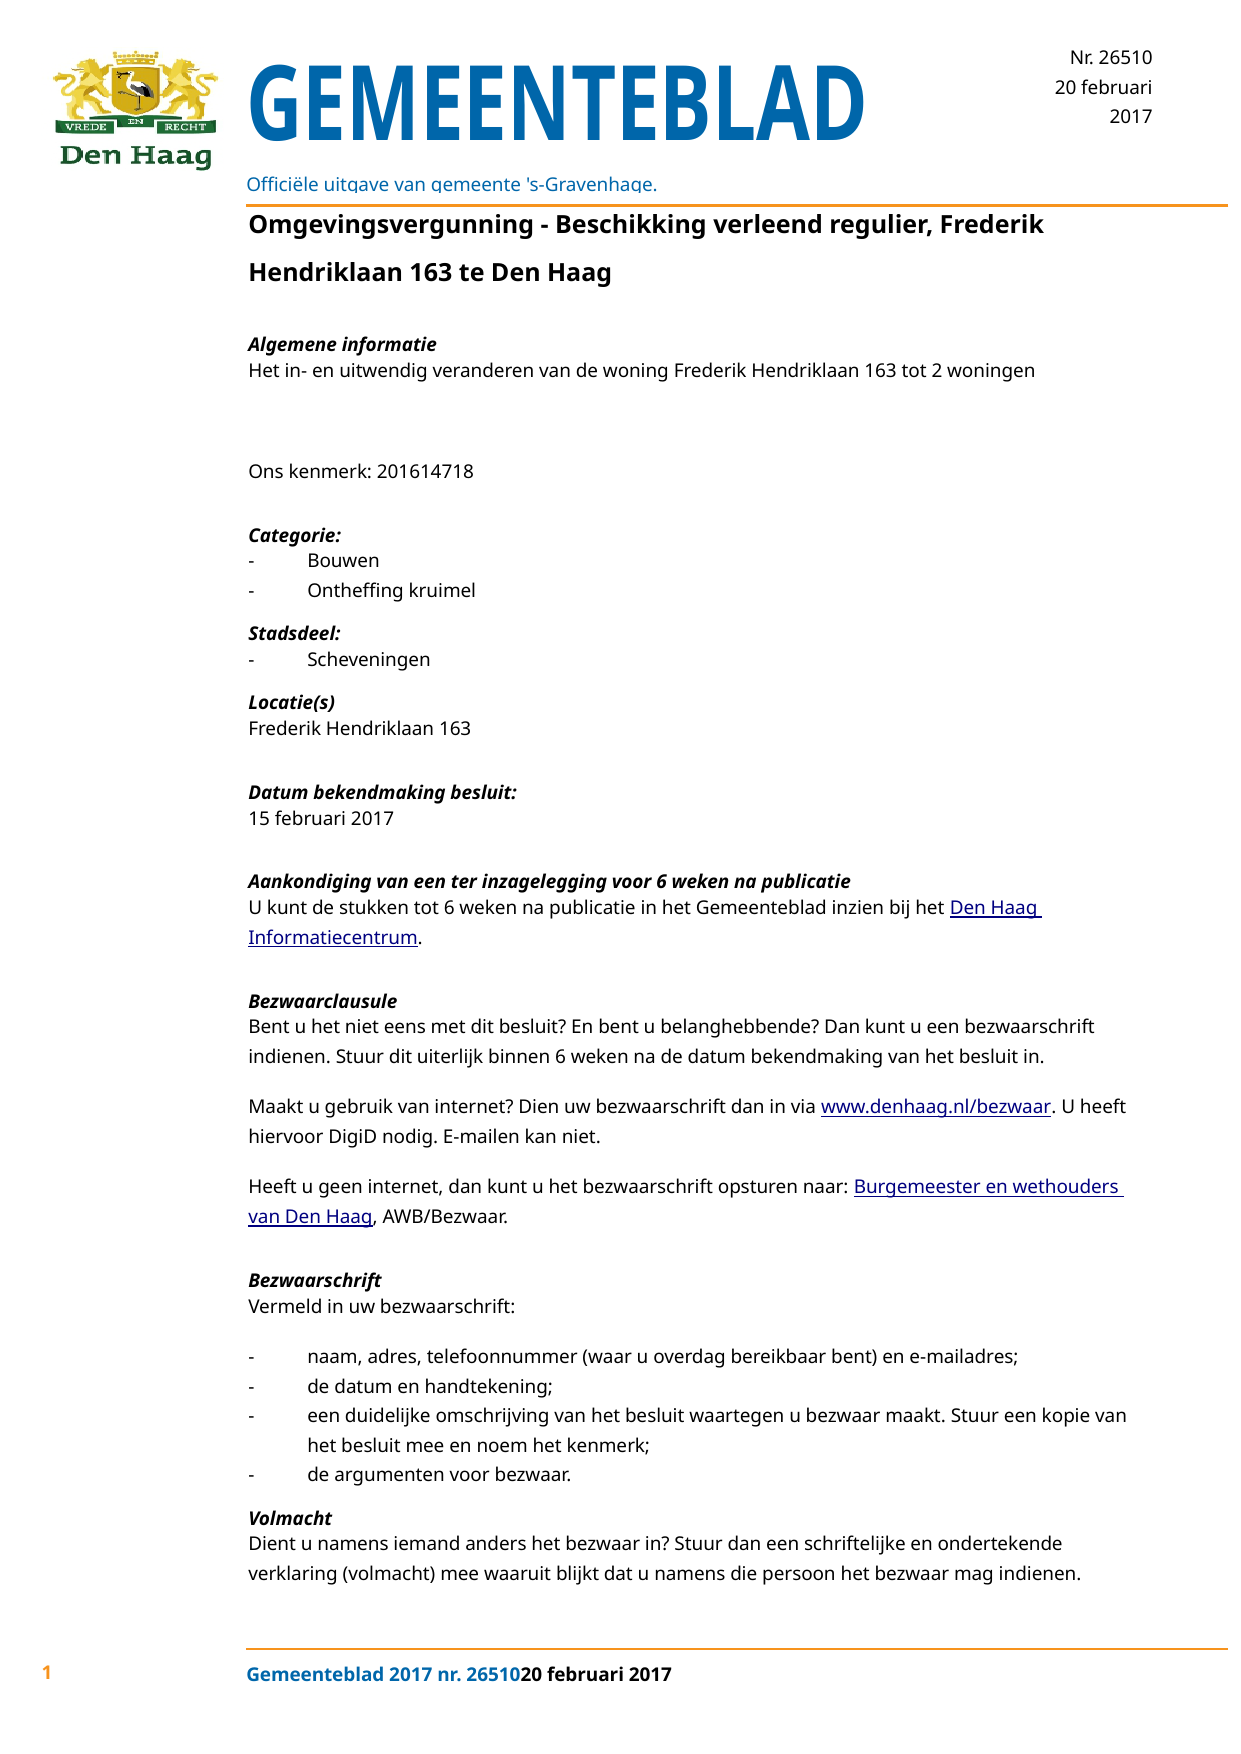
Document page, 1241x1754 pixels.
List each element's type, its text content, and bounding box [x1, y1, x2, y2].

list Bouwen [248, 548, 1152, 573]
text Locatie(s) [248, 689, 1152, 715]
text Volmacht [248, 1505, 1152, 1531]
text Vermeld in uw bezwaarschrift: [248, 1293, 1152, 1319]
text Algemene informatie [248, 331, 1152, 357]
text Datum bekendmaking besluit: [248, 779, 1152, 805]
text Frederik Hendriklaan 163 [248, 715, 1152, 741]
text 15 februari 2017 [248, 805, 1152, 830]
list de argumenten voor bezwaar. [248, 1462, 1152, 1487]
text U kunt de stukken tot 6 weken na publicatie in het Gemeenteblad inzien bij het Den Haag Informatiecentrum. [248, 894, 1152, 950]
text Ons kenmerk: 201614718 [248, 458, 1152, 484]
text Maakt u gebruik van internet? Dien uw bezwaarschrift dan in via www.denhaag.nl/bezwaar. U heeft hiervoor DigiD nodig. E-mailen kan niet. [248, 1094, 1152, 1149]
list de datum en handtekening; [248, 1373, 1152, 1399]
picture [41, 47, 231, 172]
text Heeft u geen internet, dan kunt u het bezwaarschrift opsturen naar: Burgemeester en wethouders van Den Haag, AWB/Bezwaar. [248, 1174, 1152, 1229]
list naam, adres, telefoonnummer (waar u overdag bereikbaar bent) en e-mailadres; [248, 1343, 1152, 1369]
text Bezwaarschrift [248, 1267, 1152, 1293]
text Categorie: [248, 522, 1152, 548]
list een duidelijke omschrijving van het besluit waartegen u bezwaar maakt. Stuur een kopie van het besluit mee en noem het kenmerk; [248, 1402, 1152, 1458]
text Het in- en uitwendig veranderen van de woning Frederik Hendriklaan 163 tot 2 woningen [248, 357, 1152, 383]
text Bezwaarclausule [248, 988, 1152, 1014]
text Aankondiging van een ter inzagelegging voor 6 weken na publicatie [248, 869, 1152, 894]
text Dient u namens iemand anders het bezwaar in? Stuur dan een schriftelijke en ondertekende verklaring (volmacht) mee waaruit blijkt dat u namens die persoon het bezwaar mag indienen. [248, 1531, 1152, 1586]
text Bent u het niet eens met dit besluit? En bent u belanghebbende? Dan kunt u een bezwaarschrift indienen. Stuur dit uiterlijk binnen 6 weken na de datum bekendmaking van het besluit in. [248, 1014, 1152, 1069]
text Omgevingsvergunning - Beschikking verleend regulier, Frederik Hendriklaan 163 te Den Haag [248, 207, 1152, 288]
text Stadsdeel: [248, 620, 1152, 646]
list Ontheffing kruimel [248, 577, 1152, 603]
list Scheveningen [248, 646, 1152, 672]
